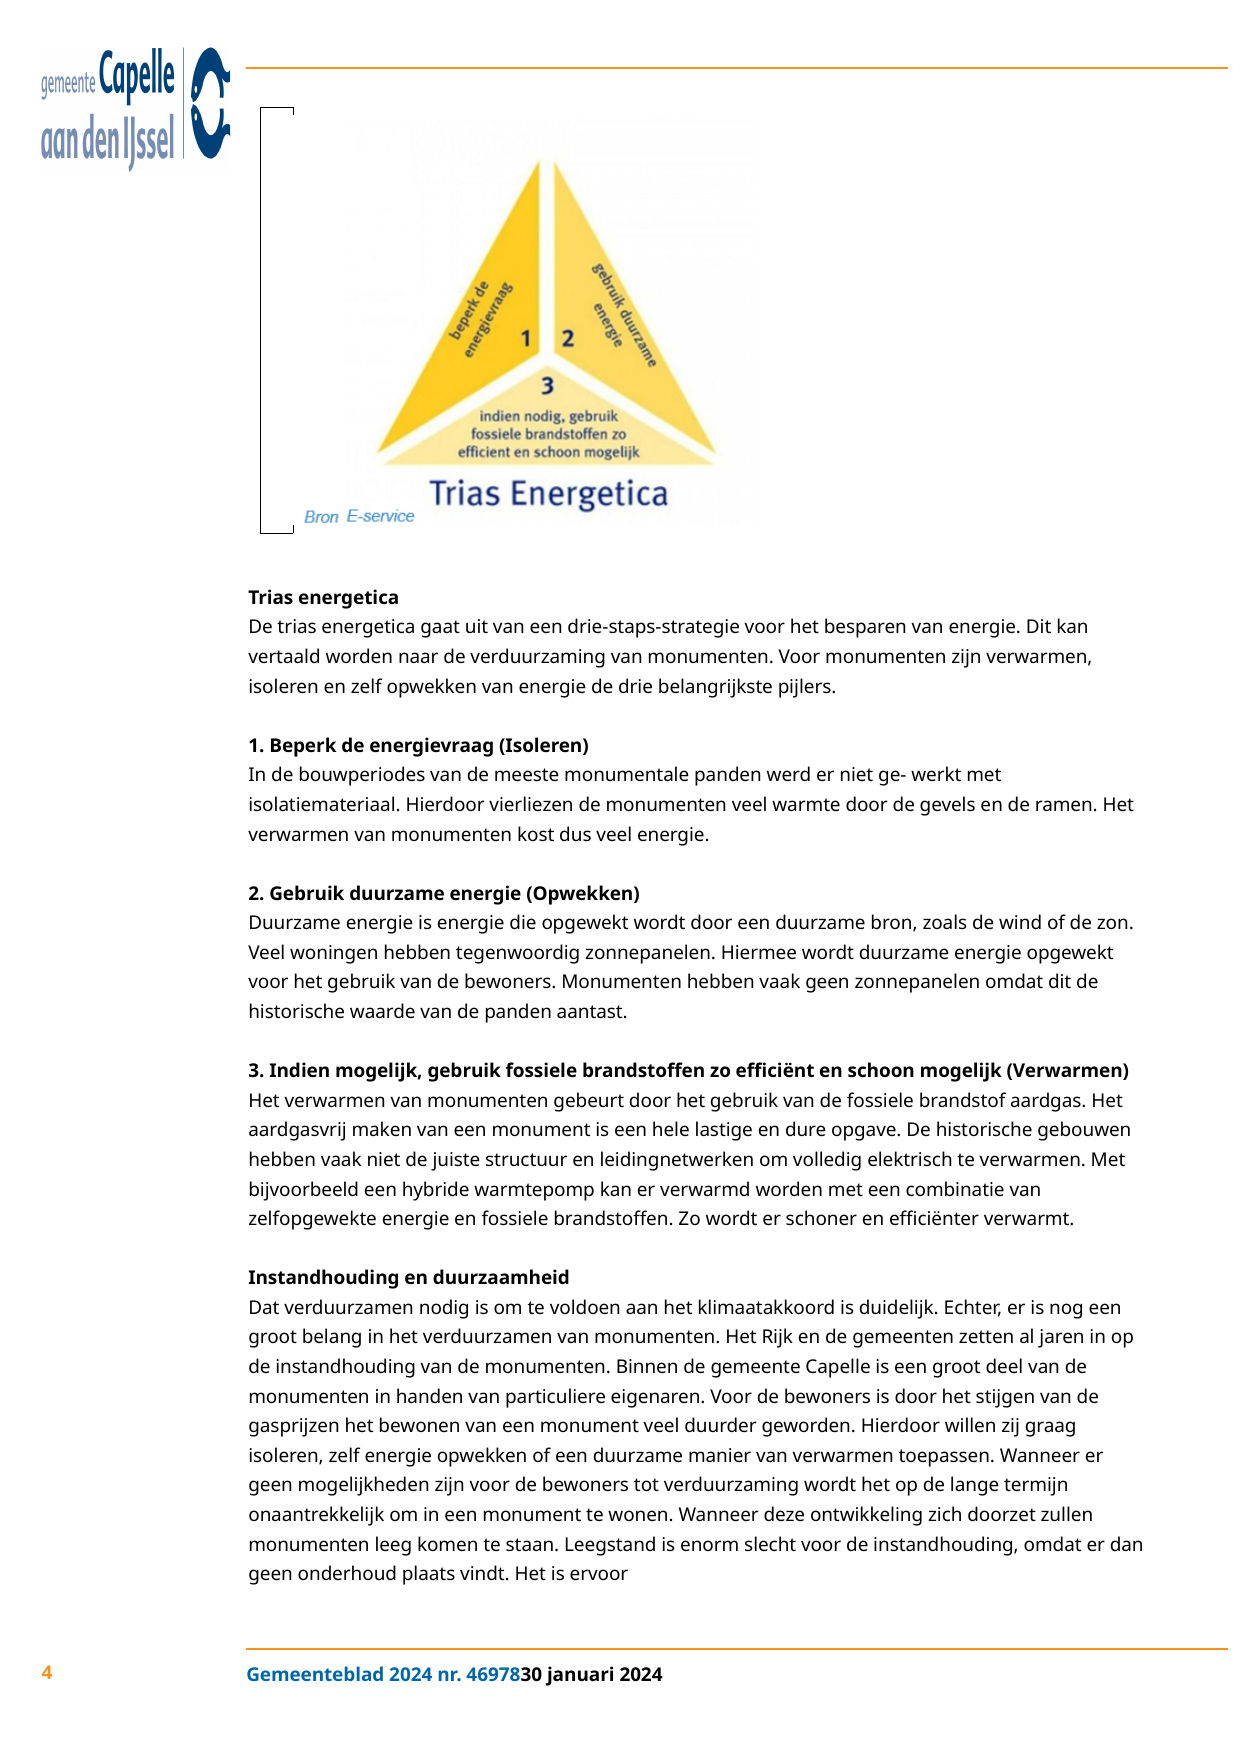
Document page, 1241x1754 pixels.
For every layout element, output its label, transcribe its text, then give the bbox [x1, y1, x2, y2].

text Dat verduurzamen nodig is om te voldoen aan het klimaatakkoord is duidelijk. Echter, er is nog een groot belang in het verduurzamen van monumenten. Het Rijk en de gemeenten zetten al jaren in op de instandhouding van de monumenten. Binnen de gemeente Capelle is een groot deel van de monumenten in handen van particuliere eigenaren. Voor de bewoners is door het stijgen van de gasprijzen het bewonen van een monument veel duurder geworden. Hierdoor willen zij graag isoleren, zelf energie opwekken of een duurzame manier van verwarmen toepassen. Wanneer er geen mogelijkheden zijn voor de bewoners tot verduurzaming wordt het op de lange termijn onaantrekkelijk om in een monument te wonen. Wanneer deze ontwikkeling zich doorzet zullen monumenten leeg komen te staan. Leegstand is enorm slecht voor de instandhouding, omdat er dan geen onderhoud plaats vindt. Het is ervoor [248, 1294, 1152, 1586]
text Het verwarmen van monumenten gebeurt door het gebruik van de fossiele brandstof aardgas. Het aardgasvrij maken van een monument is een hele lastige en dure opgave. De historische gebouwen hebben vaak niet de juiste structuur en leidingnetwerken om volledig elektrisch te verwarmen. Met bijvoorbeeld een hybride warmtepomp kan er verwarmd worden met een combinatie van zelfopgewekte energie en fossiele brandstoffen. Zo wordt er schoner en efficiënter verwarmt. [248, 1087, 1152, 1231]
text Trias energetica [248, 584, 1152, 610]
text 3. Indien mogelijk, gebruik fossiele brandstoffen zo efficiënt en schoon mogelijk (Verwarmen) [248, 1057, 1152, 1083]
text 2. Gebruik duurzame energie (Opwekken) [248, 880, 1152, 906]
text In de bouwperiodes van de meeste monumentale panden werd er niet ge- werkt met isolatiemateriaal. Hierdoor vierliezen de monumenten veel warmte door de gevels en de ramen. Het verwarmen van monumenten kost dus veel energie. [248, 762, 1152, 847]
picture [268, 115, 800, 525]
text De trias energetica gaat uit van een drie-staps-strategie voor het besparen van energie. Dit kan vertaald worden naar de verduurzaming van monumenten. Voor monumenten zijn verwarmen, isoleren en zelf opwekken van energie de drie belangrijkste pijlers. [248, 614, 1152, 699]
text Instandhouding en duurzaamheid [248, 1264, 1152, 1290]
picture [41, 47, 231, 172]
text Duurzame energie is energie die opgewekt wordt door een duurzame bron, zoals de wind of de zon. Veel woningen hebben tegenwoordig zonnepanelen. Hiermee wordt duurzame energie opgewekt voor het gebruik van de bewoners. Monumenten hebben vaak geen zonnepanelen omdat dit de historische waarde van de panden aantast. [248, 909, 1152, 1024]
text 1. Beperk de energievraag (Isoleren) [248, 732, 1152, 758]
